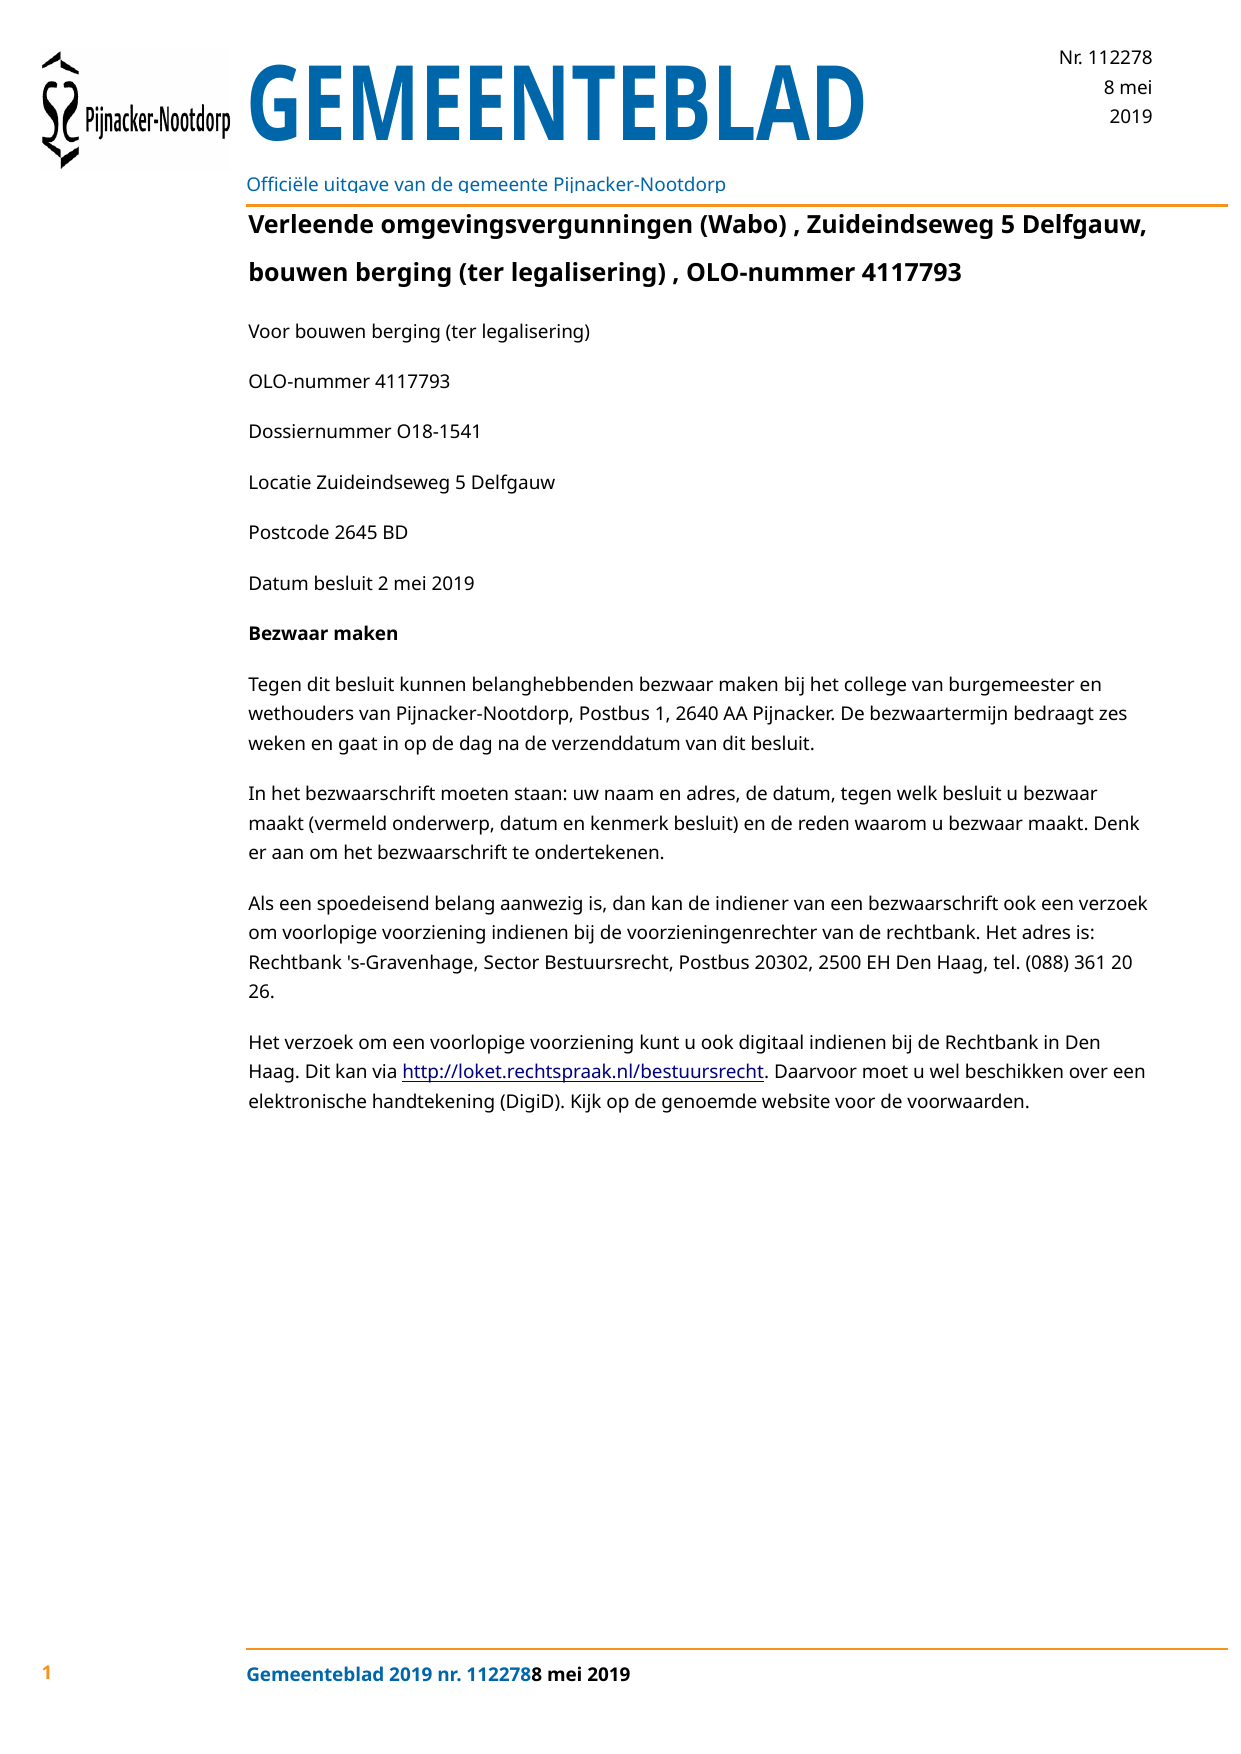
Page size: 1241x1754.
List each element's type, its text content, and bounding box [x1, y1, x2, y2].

text Bezwaar maken [248, 620, 1152, 646]
text OLO-nummer 4117793 [248, 368, 1152, 394]
text Postcode 2645 BD [248, 519, 1152, 545]
text Datum besluit 2 mei 2019 [248, 570, 1152, 596]
text Voor bouwen berging (ter legalisering) [248, 318, 1152, 344]
text Tegen dit besluit kunnen belanghebbenden bezwaar maken bij het college van burgemeester en wethouders van Pijnacker-Nootdorp, Postbus 1, 2640 AA Pijnacker. De bezwaartermijn bedraagt zes weken en gaat in op de dag na de verzenddatum van dit besluit. [248, 671, 1152, 756]
text Als een spoedeisend belang aanwezig is, dan kan de indiener van een bezwaarschrift ook een verzoek om voorlopige voorziening indienen bij de voorzieningenrechter van de rechtbank. Het adres is: Rechtbank 's-Gravenhage, Sector Bestuursrecht, Postbus 20302, 2500 EH Den Haag, tel. (088) 361 20 26. [248, 890, 1152, 1004]
text Locatie Zuideindseweg 5 Delfgauw [248, 469, 1152, 495]
text Het verzoek om een voorlopige voorziening kunt u ook digitaal indienen bij de Rechtbank in Den Haag. Dit kan via http://loket.rechtspraak.nl/bestuursrecht. Daarvoor moet u wel beschikken over een elektronische handtekening (DigiD). Kijk op de genoemde website voor de voorwaarden. [248, 1029, 1152, 1114]
picture [41, 47, 231, 172]
text In het bezwaarschrift moeten staan: uw naam en adres, de datum, tegen welk besluit u bezwaar maakt (vermeld onderwerp, datum en kenmerk besluit) en de reden waarom u bezwaar maakt. Denk er aan om het bezwaarschrift te ondertekenen. [248, 780, 1152, 865]
text Dossiernummer O18-1541 [248, 419, 1152, 444]
text Verleende omgevingsvergunningen (Wabo) , Zuideindseweg 5 Delfgauw, bouwen berging (ter legalisering) , OLO-nummer 4117793 [248, 207, 1152, 288]
